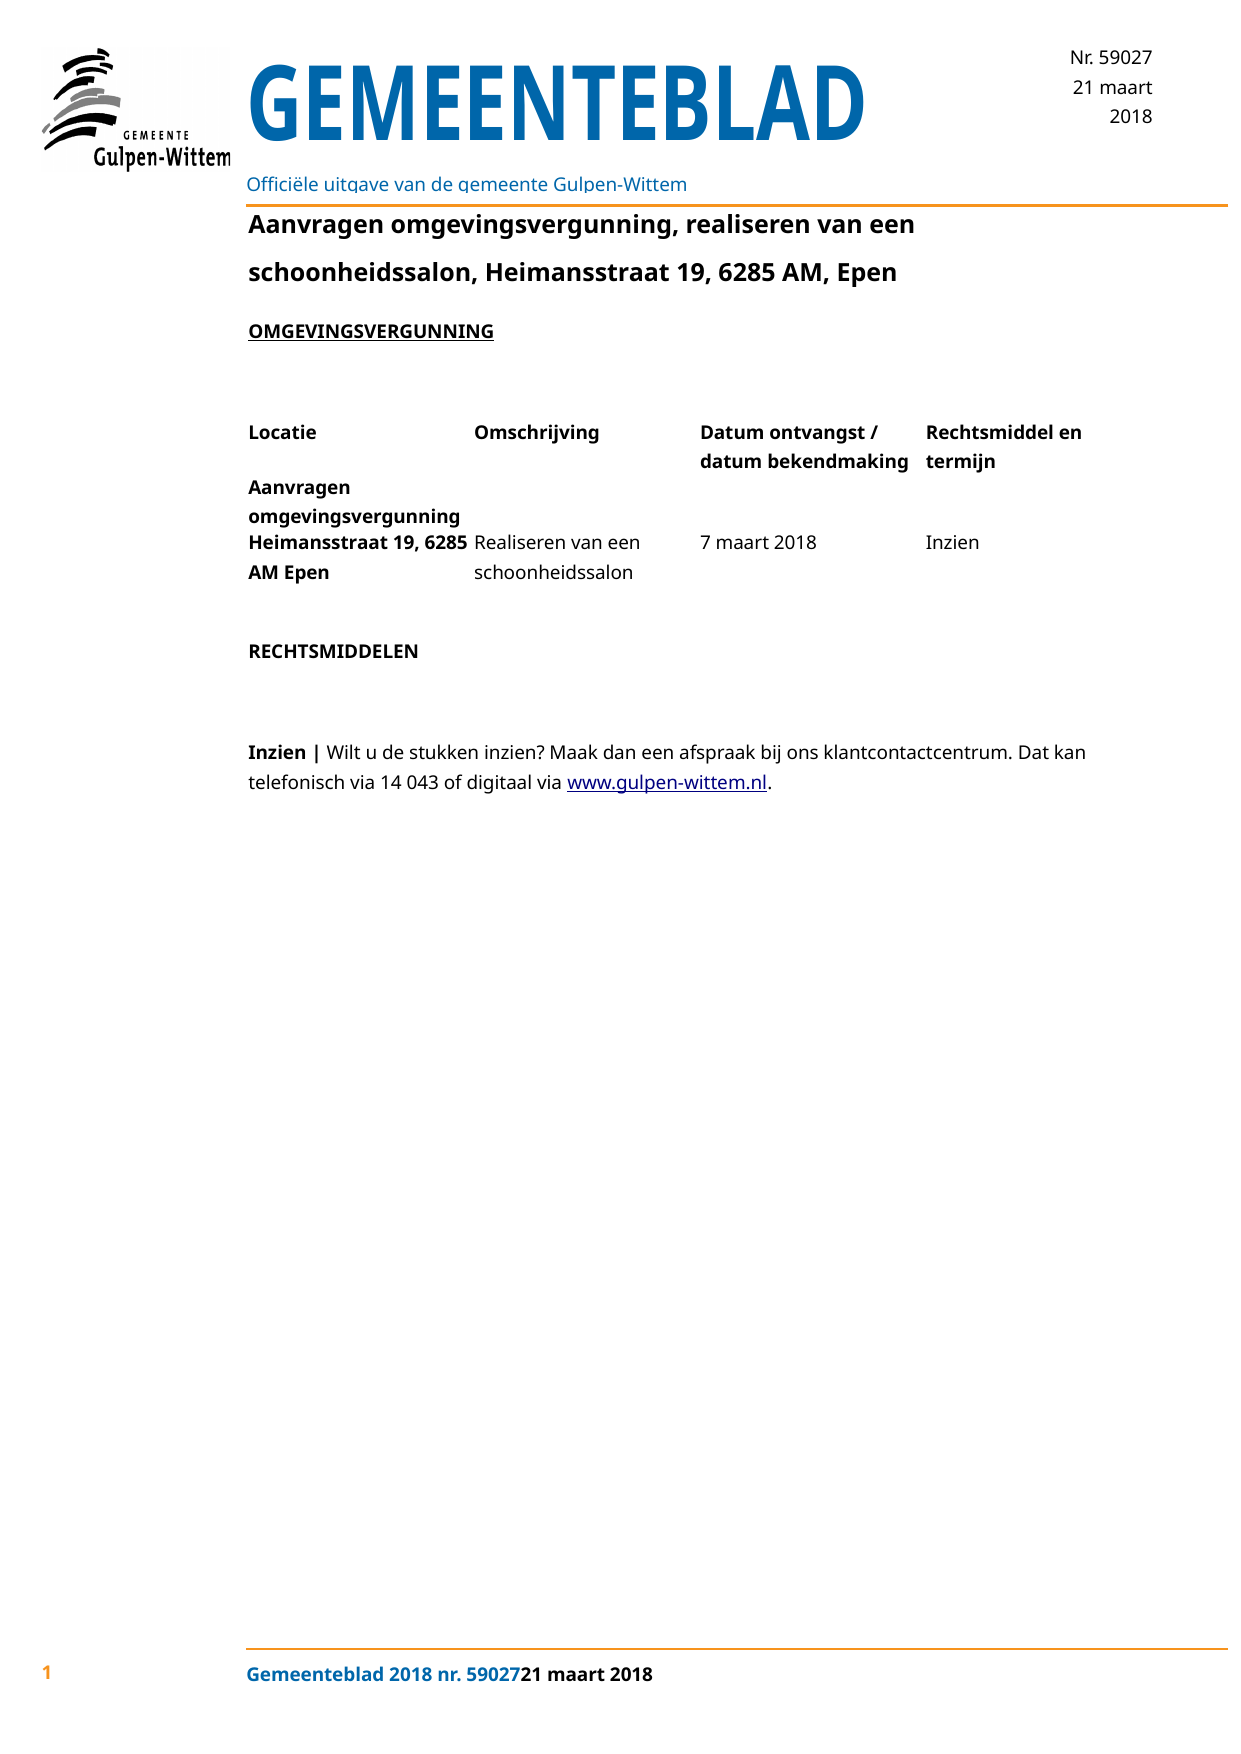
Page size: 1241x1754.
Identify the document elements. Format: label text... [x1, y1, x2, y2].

text OMGEVINGSVERGUNNING [248, 318, 1152, 344]
table_cell Realiseren van een schoonheidssalon [474, 530, 700, 585]
table_cell [474, 474, 700, 529]
table_header Locatie [248, 419, 474, 474]
table_cell Inzien [926, 530, 1152, 585]
table_header Rechtsmiddel en termijn [926, 419, 1152, 474]
picture [41, 47, 231, 172]
table_header Datum ontvangst / datum bekendmaking [700, 419, 926, 474]
table_header Omschrijving [474, 419, 700, 474]
table_cell Aanvragen omgevingsvergunning [248, 474, 474, 529]
table_cell [926, 474, 1152, 529]
table_cell 7 maart 2018 [700, 530, 926, 585]
text RECHTSMIDDELEN [248, 638, 1152, 664]
text Inzien | Wilt u de stukken inzien? Maak dan een afspraak bij ons klantcontactcentrum. Dat kan telefonisch via 14 043 of digitaal via www.gulpen-wittem.nl. [248, 739, 1152, 794]
text Aanvragen omgevingsvergunning, realiseren van een schoonheidssalon, Heimansstraat 19, 6285 AM, Epen [248, 207, 1152, 288]
table_cell Heimansstraat 19, 6285 AM Epen [248, 530, 474, 585]
table_cell [700, 474, 926, 529]
